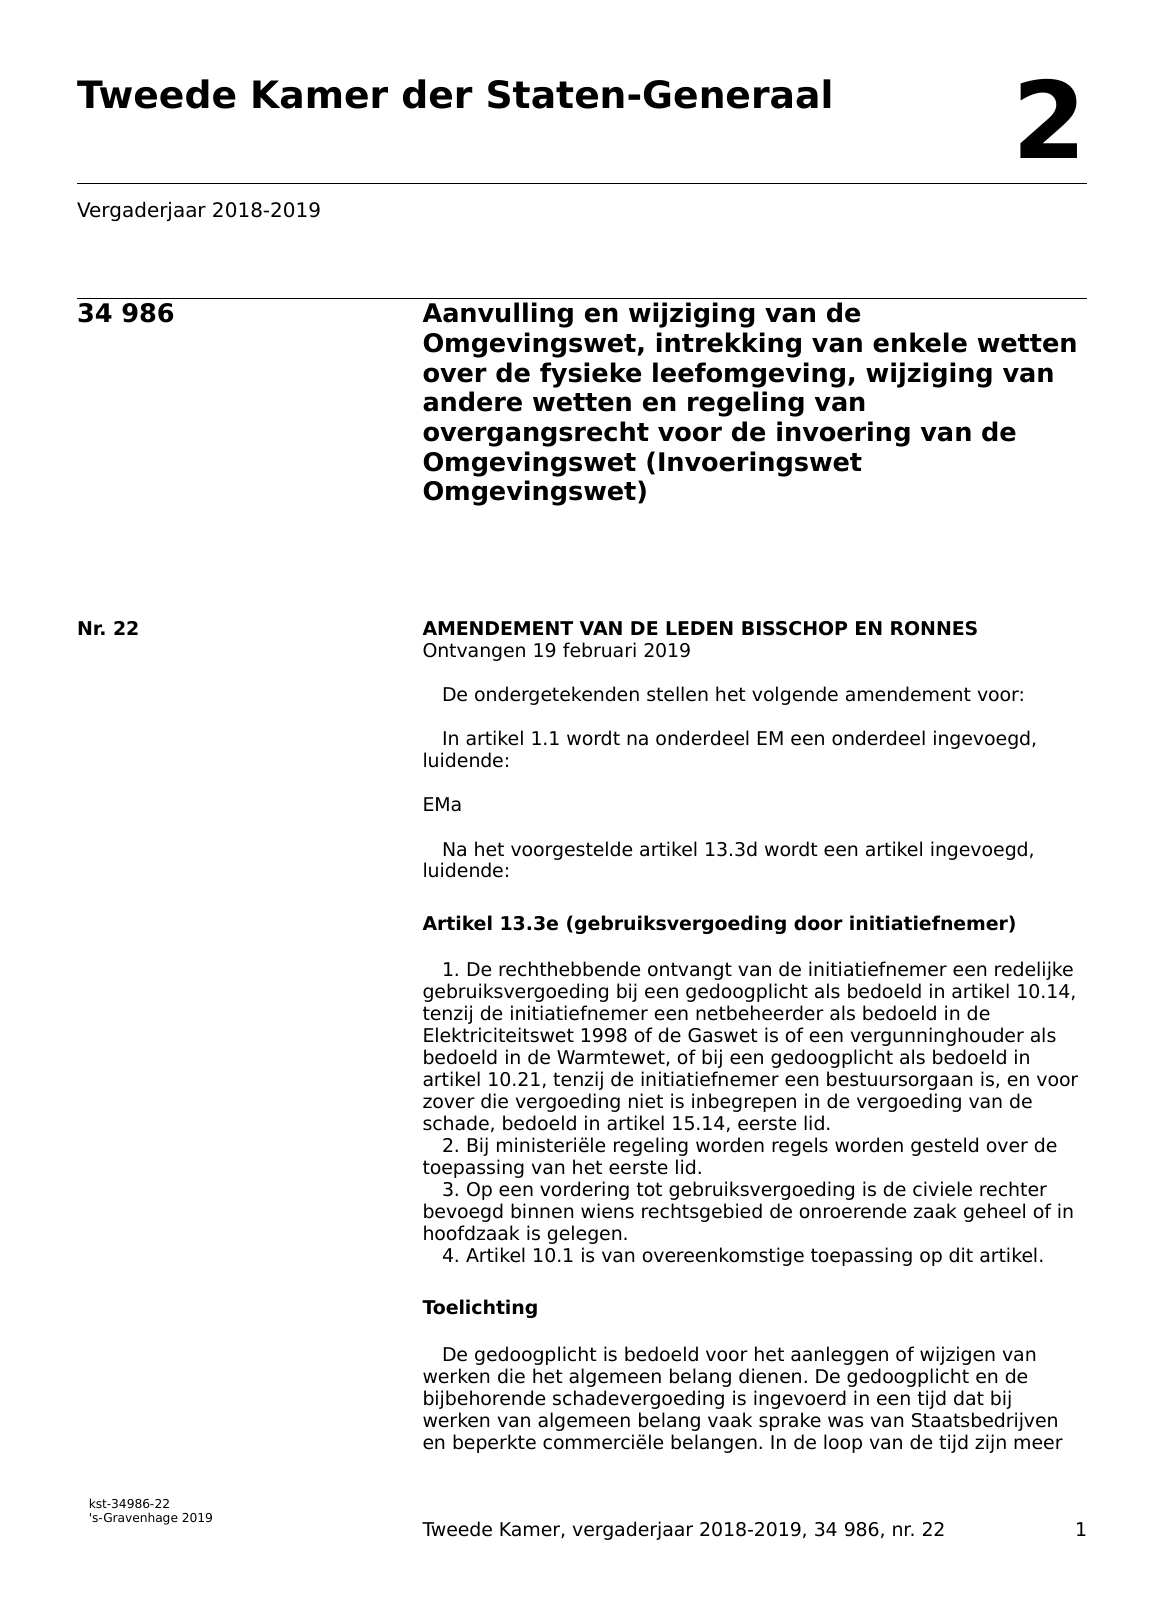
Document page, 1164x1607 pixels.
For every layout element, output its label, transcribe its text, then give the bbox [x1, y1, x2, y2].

table_header 2 [886, 59, 1087, 183]
text 4. Artikel 10.1 is van overeenkomstige toepassing op dit artikel. [422, 1245, 1087, 1267]
text In artikel 1.1 wordt na onderdeel EM een onderdeel ingevoegd, luidende: [422, 728, 1087, 772]
text De gedoogplicht is bedoeld voor het aanleggen of wijzigen van werken die het algemeen belang dienen. De gedoogplicht en de bijbehorende schadevergoeding is ingevoerd in een tijd dat bij werken van algemeen belang vaak sprake was van Staatsbedrijven en beperkte commerciële belangen. In de loop van de tijd zijn meer [422, 1344, 1087, 1454]
table_header Tweede Kamer der Staten-Generaal [77, 59, 886, 183]
text 2. Bij ministeriële regeling worden regels worden gesteld over de toepassing van het eerste lid. [422, 1135, 1087, 1179]
text 3. Op een vordering tot gebruiksvergoeding is de civiele rechter bevoegd binnen wiens rechtsgebied de onroerende zaak geheel of in hoofdzaak is gelegen. [422, 1179, 1087, 1245]
text Na het voorgestelde artikel 13.3d wordt een artikel ingevoegd, luidende: [422, 838, 1087, 882]
text Ontvangen 19 februari 2019 [422, 640, 1087, 662]
text EMa [422, 794, 1087, 816]
table_cell Vergaderjaar 2018-2019 [77, 184, 1087, 298]
subtitle Toelichting [422, 1297, 1087, 1319]
text 's-Gravenhage 2019 [88, 1511, 323, 1525]
text kst-34986-22 [88, 1497, 323, 1511]
subtitle Artikel 13.3e (gebruiksvergoeding door initiatiefnemer) [422, 912, 1087, 934]
subtitle Nr. 22 AMENDEMENT VAN DE LEDEN BISSCHOP EN RONNES [77, 618, 1087, 640]
subtitle 34 986 Aanvulling en wijziging van de Omgevingswet, intrekking van enkele wetten over de fysieke leefomgeving, wijziging van andere wetten en regeling van overgangsrecht voor de invoering van de Omgevingswet (Invoeringswet Omgevingswet) [77, 299, 1087, 507]
text De ondergetekenden stellen het volgende amendement voor: [422, 684, 1087, 706]
text 1. De rechthebbende ontvangt van de initiatiefnemer een redelijke gebruiksvergoeding bij een gedoogplicht als bedoeld in artikel 10.14, tenzij de initiatiefnemer een netbeheerder als bedoeld in de Elektriciteitswet 1998 of de Gaswet is of een vergunninghouder als bedoeld in de Warmtewet, of bij een gedoogplicht als bedoeld in artikel 10.21, tenzij de initiatiefnemer een bestuursorgaan is, en voor zover die vergoeding niet is inbegrepen in de vergoeding van de schade, bedoeld in artikel 15.14, eerste lid. [422, 959, 1087, 1135]
